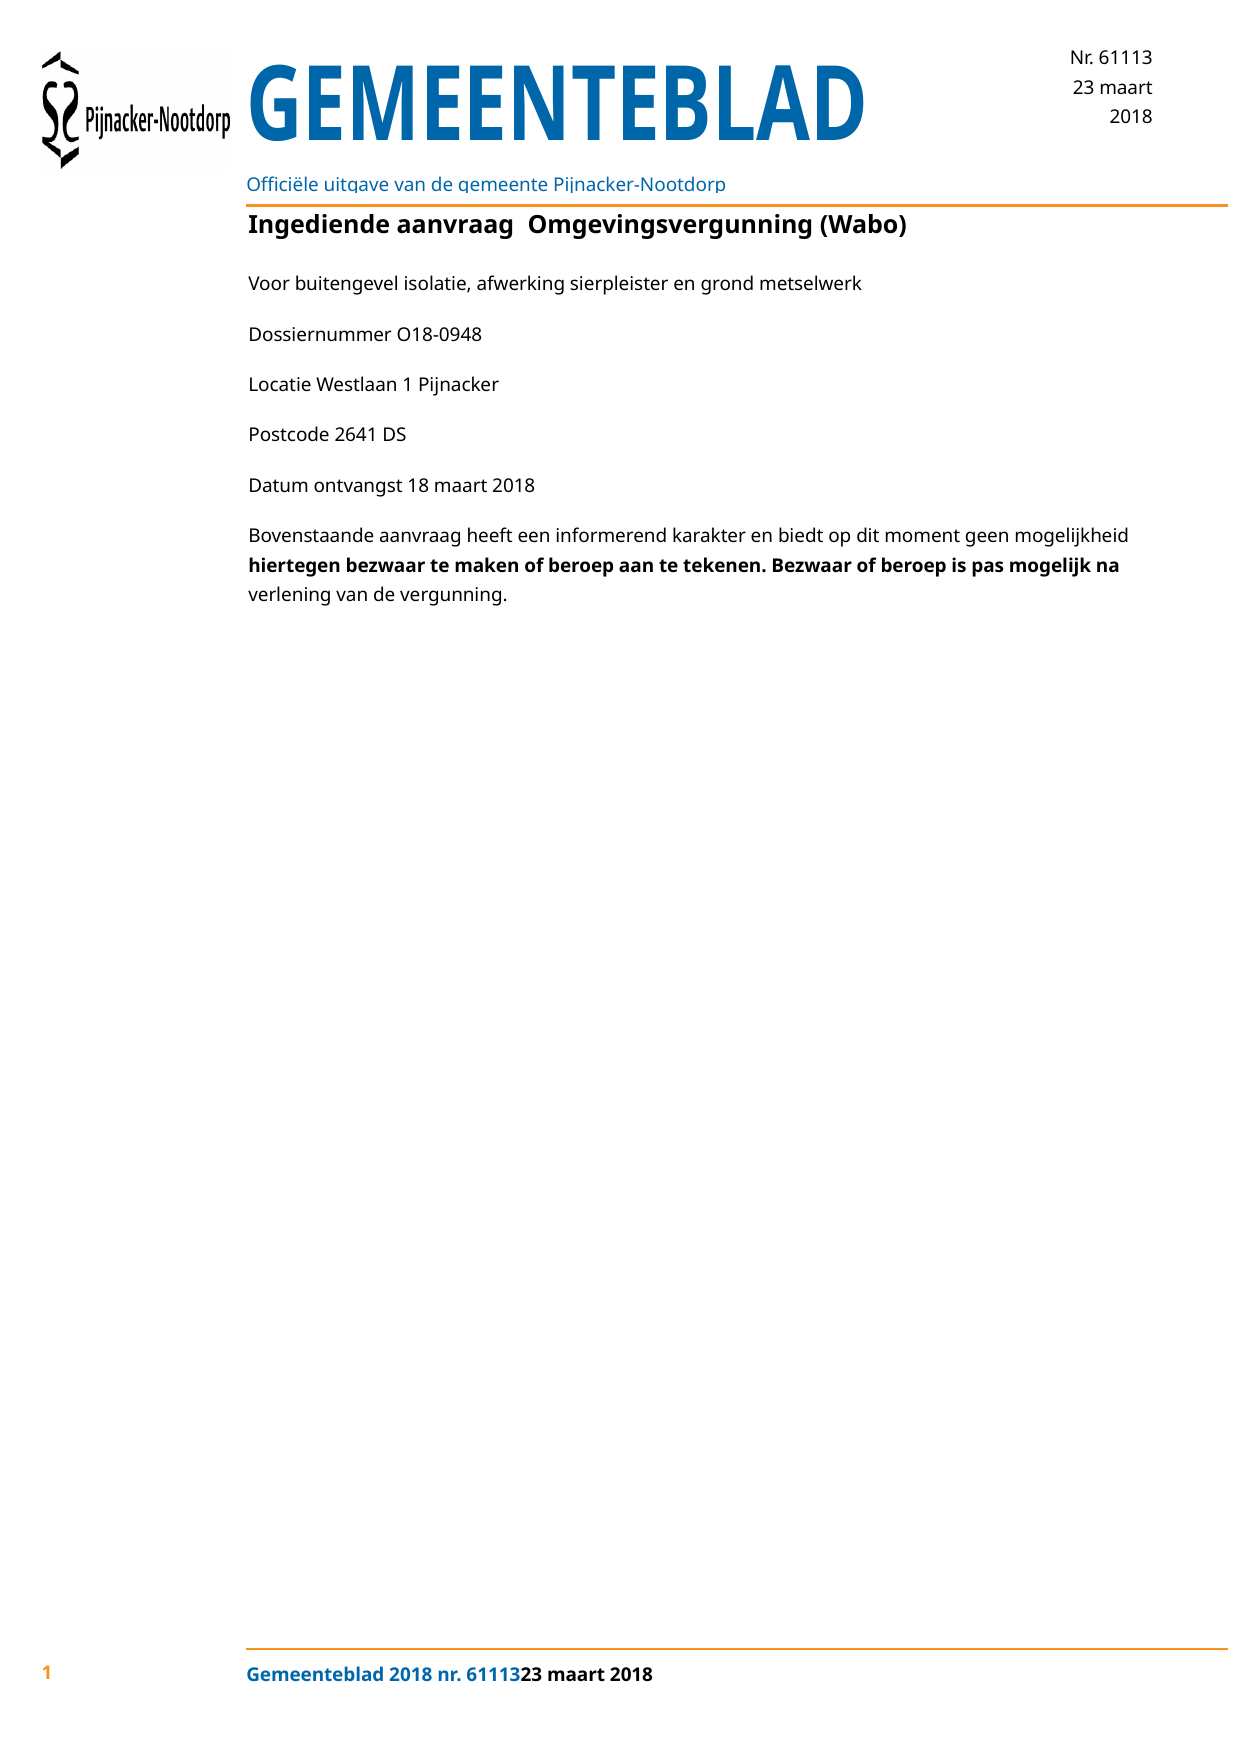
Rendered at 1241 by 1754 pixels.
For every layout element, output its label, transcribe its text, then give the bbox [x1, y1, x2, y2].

text Ingediende aanvraag Omgevingsvergunning (Wabo) [248, 207, 1152, 241]
text Bovenstaande aanvraag heeft een informerend karakter en biedt op dit moment geen mogelijkheid hiertegen bezwaar te maken of beroep aan te tekenen. Bezwaar of beroep is pas mogelijk na verlening van de vergunning. [248, 522, 1152, 607]
text Datum ontvangst 18 maart 2018 [248, 472, 1152, 498]
text Locatie Westlaan 1 Pijnacker [248, 371, 1152, 397]
text Postcode 2641 DS [248, 422, 1152, 447]
text Voor buitengevel isolatie, afwerking sierpleister en grond metselwerk [248, 270, 1152, 296]
text Dossiernummer O18-0948 [248, 321, 1152, 346]
picture [41, 47, 231, 172]
